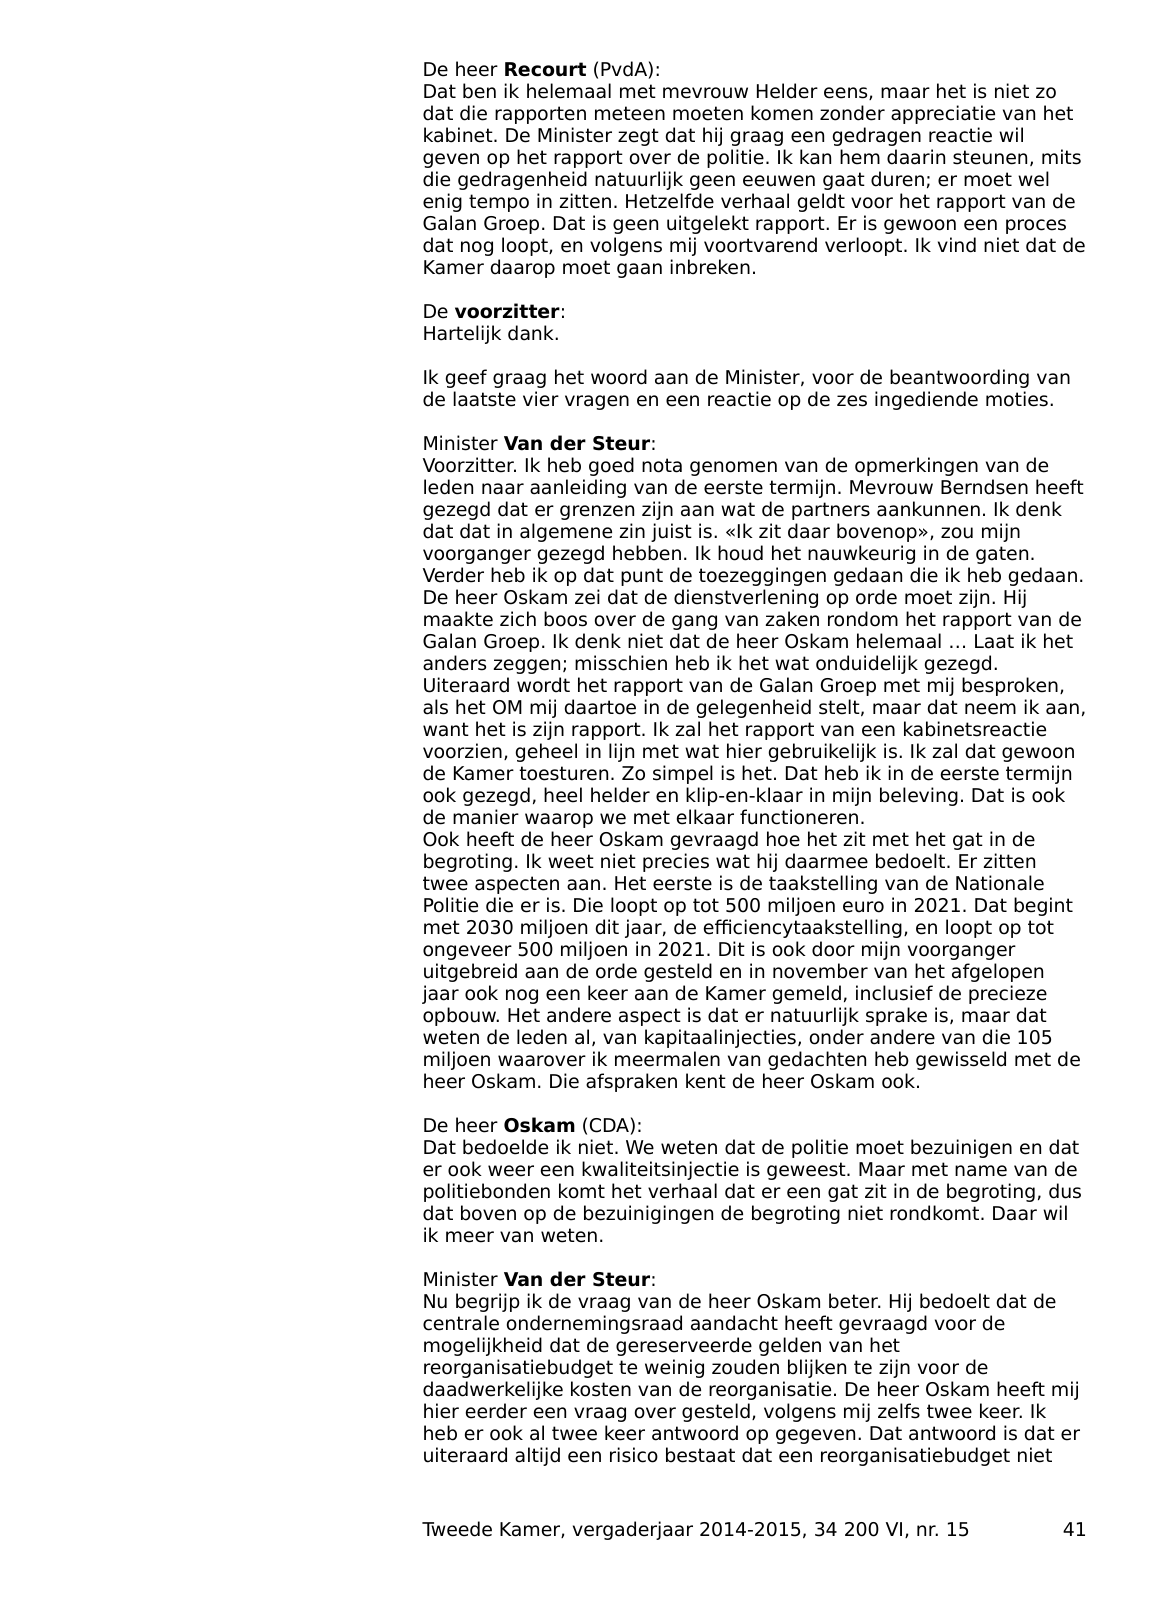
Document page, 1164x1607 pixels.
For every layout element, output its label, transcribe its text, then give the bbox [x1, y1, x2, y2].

text Ook heeft de heer Oskam gevraagd hoe het zit met het gat in de begroting. Ik weet niet precies wat hij daarmee bedoelt. Er zitten twee aspecten aan. Het eerste is de taakstelling van de Nationale Politie die er is. Die loopt op tot 500 miljoen euro in 2021. Dat begint met 2030 miljoen dit jaar, de efficiencytaakstelling, en loopt op tot ongeveer 500 miljoen in 2021. Dit is ook door mijn voorganger uitgebreid aan de orde gesteld en in november van het afgelopen jaar ook nog een keer aan de Kamer gemeld, inclusief de precieze opbouw. Het andere aspect is dat er natuurlijk sprake is, maar dat weten de leden al, van kapitaalinjecties, onder andere van die 105 miljoen waarover ik meermalen van gedachten heb gewisseld met de heer Oskam. Die afspraken kent de heer Oskam ook. [422, 829, 1087, 1093]
text De heer Oskam zei dat de dienstverlening op orde moet zijn. Hij maakte zich boos over de gang van zaken rondom het rapport van de Galan Groep. Ik denk niet dat de heer Oskam helemaal … Laat ik het anders zeggen; misschien heb ik het wat onduidelijk gezegd. Uiteraard wordt het rapport van de Galan Groep met mij besproken, als het OM mij daartoe in de gelegenheid stelt, maar dat neem ik aan, want het is zijn rapport. Ik zal het rapport van een kabinetsreactie voorzien, geheel in lijn met wat hier gebruikelijk is. Ik zal dat gewoon de Kamer toesturen. Zo simpel is het. Dat heb ik in de eerste termijn ook gezegd, heel helder en klip-en-klaar in mijn beleving. Dat is ook de manier waarop we met elkaar functioneren. [422, 587, 1087, 829]
text Minister Van der Steur: [422, 1269, 1087, 1291]
text Voorzitter. Ik heb goed nota genomen van de opmerkingen van de leden naar aanleiding van de eerste termijn. Mevrouw Berndsen heeft gezegd dat er grenzen zijn aan wat de partners aankunnen. Ik denk dat dat in algemene zin juist is. «Ik zit daar bovenop», zou mijn voorganger gezegd hebben. Ik houd het nauwkeurig in de gaten. Verder heb ik op dat punt de toezeggingen gedaan die ik heb gedaan. [422, 455, 1087, 587]
text Ik geef graag het woord aan de Minister, voor de beantwoording van de laatste vier vragen en een reactie op de zes ingediende moties. [422, 367, 1087, 411]
text Dat ben ik helemaal met mevrouw Helder eens, maar het is niet zo dat die rapporten meteen moeten komen zonder appreciatie van het kabinet. De Minister zegt dat hij graag een gedragen reactie wil geven op het rapport over de politie. Ik kan hem daarin steunen, mits die gedragenheid natuurlijk geen eeuwen gaat duren; er moet wel enig tempo in zitten. Hetzelfde verhaal geldt voor het rapport van de Galan Groep. Dat is geen uitgelekt rapport. Er is gewoon een proces dat nog loopt, en volgens mij voortvarend verloopt. Ik vind niet dat de Kamer daarop moet gaan inbreken. [422, 81, 1087, 279]
text De voorzitter: [422, 301, 1087, 323]
text Nu begrijp ik de vraag van de heer Oskam beter. Hij bedoelt dat de centrale ondernemingsraad aandacht heeft gevraagd voor de mogelijkheid dat de gereserveerde gelden van het reorganisatiebudget te weinig zouden blijken te zijn voor de daadwerkelijke kosten van de reorganisatie. De heer Oskam heeft mij hier eerder een vraag over gesteld, volgens mij zelfs twee keer. Ik heb er ook al twee keer antwoord op gegeven. Dat antwoord is dat er uiteraard altijd een risico bestaat dat een reorganisatiebudget niet [422, 1291, 1087, 1467]
text Hartelijk dank. [422, 323, 1087, 345]
text De heer Oskam (CDA): [422, 1115, 1087, 1137]
text De heer Recourt (PvdA): [422, 59, 1087, 81]
text Dat bedoelde ik niet. We weten dat de politie moet bezuinigen en dat er ook weer een kwaliteitsinjectie is geweest. Maar met name van de politiebonden komt het verhaal dat er een gat zit in de begroting, dus dat boven op de bezuinigingen de begroting niet rondkomt. Daar wil ik meer van weten. [422, 1137, 1087, 1247]
text Minister Van der Steur: [422, 433, 1087, 455]
